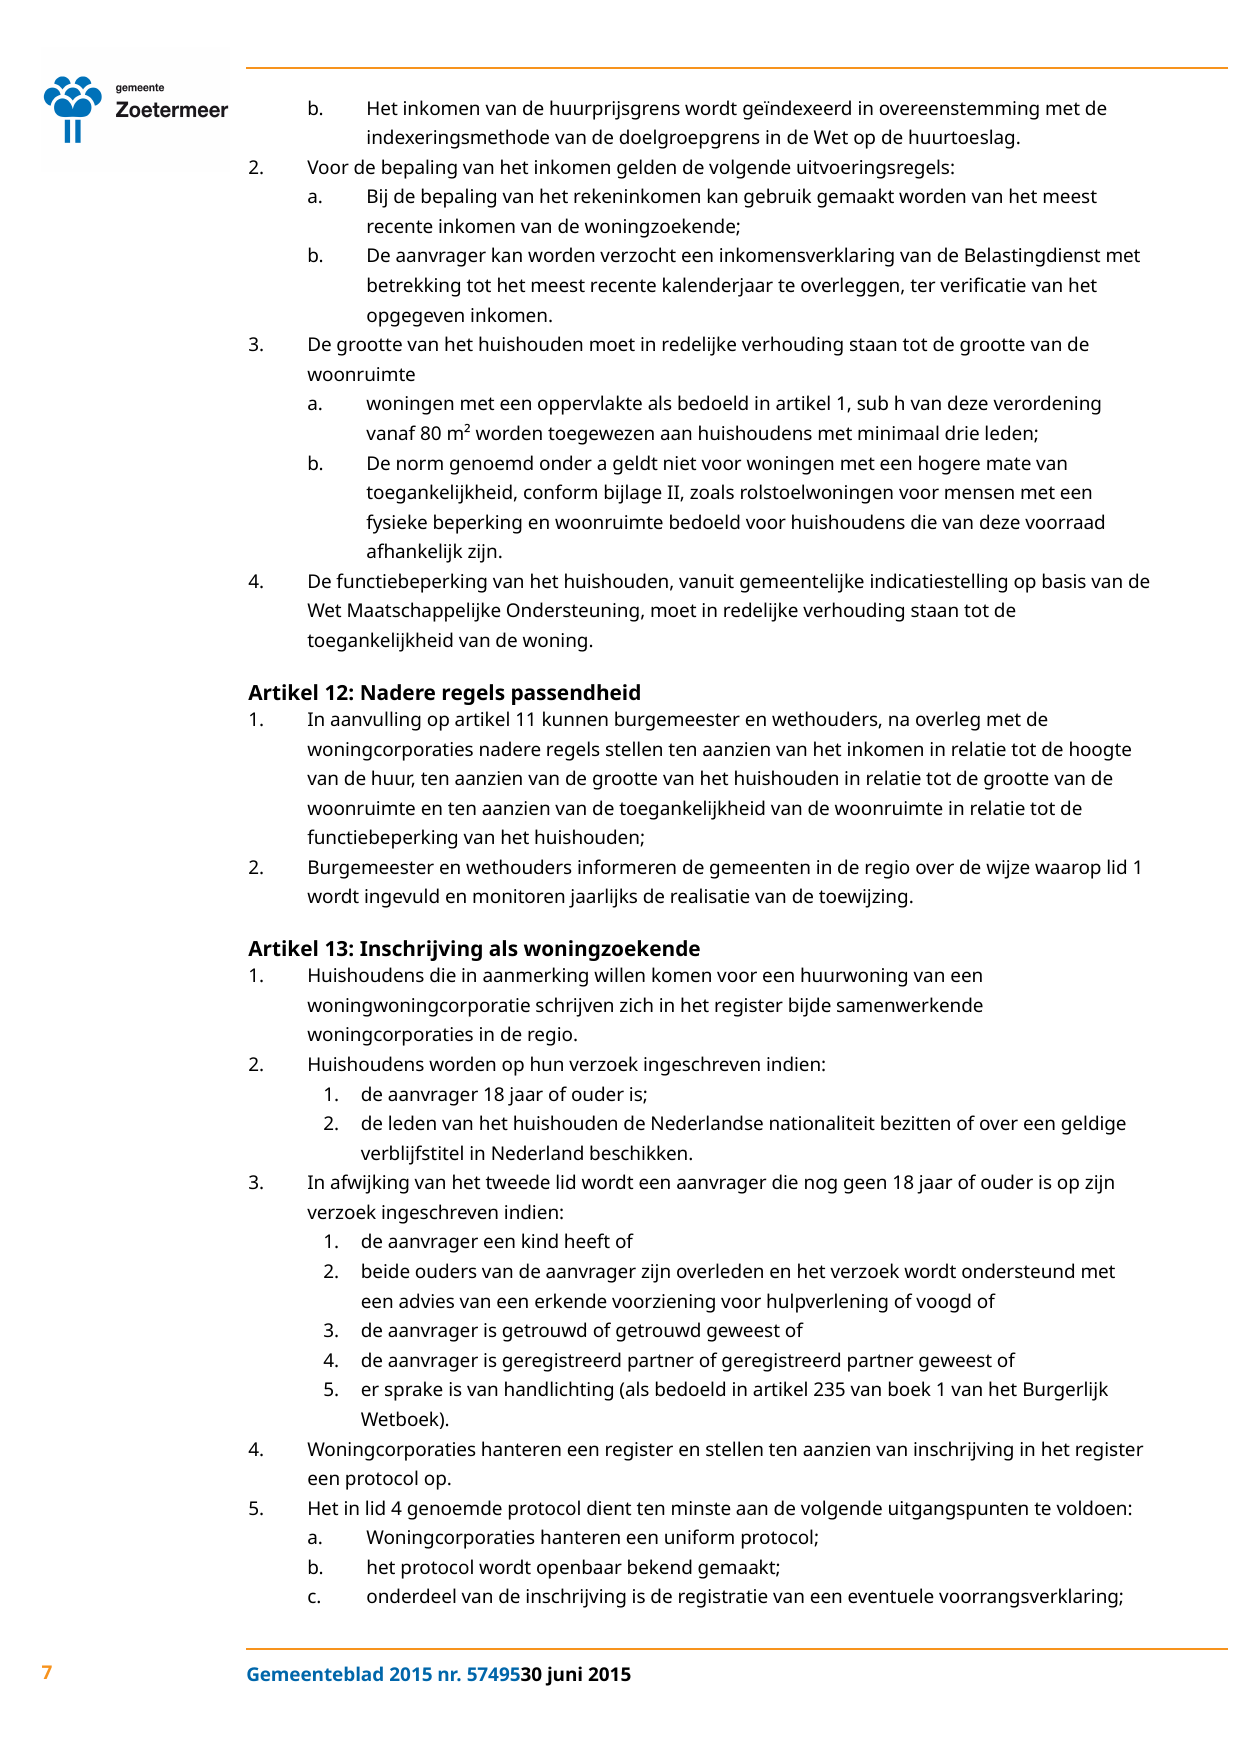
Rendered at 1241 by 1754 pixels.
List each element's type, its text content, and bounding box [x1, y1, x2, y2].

list Voor de bepaling van het inkomen gelden de volgende uitvoeringsregels: [248, 154, 1152, 180]
list onderdeel van de inschrijving is de registratie van een eventuele voorrangsverklaring; [307, 1584, 1152, 1609]
list beide ouders van de aanvrager zijn overleden en het verzoek wordt ondersteund met een advies van een erkende voorziening voor hulpverlening of voogd of [323, 1258, 1152, 1314]
text Artikel 12: Nadere regels passendheid [248, 678, 1152, 706]
list er sprake is van handlichting (als bedoeld in artikel 235 van boek 1 van het Burgerlijk Wetboek). [323, 1377, 1152, 1432]
list het protocol wordt openbaar bekend gemaakt; [307, 1554, 1152, 1580]
list De grootte van het huishouden moet in redelijke verhouding staan tot de grootte van de woonruimte [248, 331, 1152, 387]
list De norm genoemd onder a geldt niet voor woningen met een hogere mate van toegankelijkheid, conform bijlage II, zoals rolstoelwoningen voor mensen met een fysieke beperking en woonruimte bedoeld voor huishoudens die van deze voorraad afhankelijk zijn. [307, 450, 1152, 564]
list De functiebeperking van het huishouden, vanuit gemeentelijke indicatiestelling op basis van de Wet Maatschappelijke Ondersteuning, moet in redelijke verhouding staan tot de toegankelijkheid van de woning. [248, 568, 1152, 653]
list Het inkomen van de huurprijsgrens wordt geïndexeerd in overeenstemming met de indexeringsmethode van de doelgroepgrens in de Wet op de huurtoeslag. [307, 95, 1152, 150]
list Het in lid 4 genoemde protocol dient ten minste aan de volgende uitgangspunten te voldoen: [248, 1495, 1152, 1521]
list woningen met een oppervlakte als bedoeld in artikel 1, sub h van deze verordening vanaf 80 m² worden toegewezen aan huishoudens met minimaal drie leden; [307, 391, 1152, 446]
list de leden van het huishouden de Nederlandse nationaliteit bezitten of over een geldige verblijfstitel in Nederland beschikken. [323, 1110, 1152, 1166]
list de aanvrager is getrouwd of getrouwd geweest of [323, 1317, 1152, 1343]
list Huishoudens worden op hun verzoek ingeschreven indien: [248, 1051, 1152, 1077]
list De aanvrager kan worden verzocht een inkomensverklaring van de Belastingdienst met betrekking tot het meest recente kalenderjaar te overleggen, ter verificatie van het opgegeven inkomen. [307, 243, 1152, 328]
text Artikel 13: Inschrijving als woningzoekende [248, 934, 1152, 962]
list In aanvulling op artikel 11 kunnen burgemeester en wethouders, na overleg met de woningcorporaties nadere regels stellen ten aanzien van het inkomen in relatie tot de hoogte van de huur, ten aanzien van de grootte van het huishouden in relatie tot de grootte van de woonruimte en ten aanzien van de toegankelijkheid van de woonruimte in relatie tot de functiebeperking van het huishouden; [248, 706, 1152, 850]
list de aanvrager is geregistreerd partner of geregistreerd partner geweest of [323, 1347, 1152, 1373]
picture [41, 47, 231, 172]
list Bij de bepaling van het rekeninkomen kan gebruik gemaakt worden van het meest recente inkomen van de woningzoekende; [307, 183, 1152, 239]
list de aanvrager 18 jaar of ouder is; [323, 1081, 1152, 1107]
list Woningcorporaties hanteren een register en stellen ten aanzien van inschrijving in het register een protocol op. [248, 1436, 1152, 1491]
list de aanvrager een kind heeft of [323, 1229, 1152, 1254]
list Burgemeester en wethouders informeren de gemeenten in de regio over de wijze waarop lid 1 wordt ingevuld en monitoren jaarlijks de realisatie van de toewijzing. [248, 854, 1152, 909]
list In afwijking van het tweede lid wordt een aanvrager die nog geen 18 jaar of ouder is op zijn verzoek ingeschreven indien: [248, 1169, 1152, 1225]
list Woningcorporaties hanteren een uniform protocol; [307, 1524, 1152, 1550]
list Huishoudens die in aanmerking willen komen voor een huurwoning van een woningwoningcorporatie schrijven zich in het register bijde samenwerkende woningcorporaties in de regio. [248, 962, 1152, 1047]
